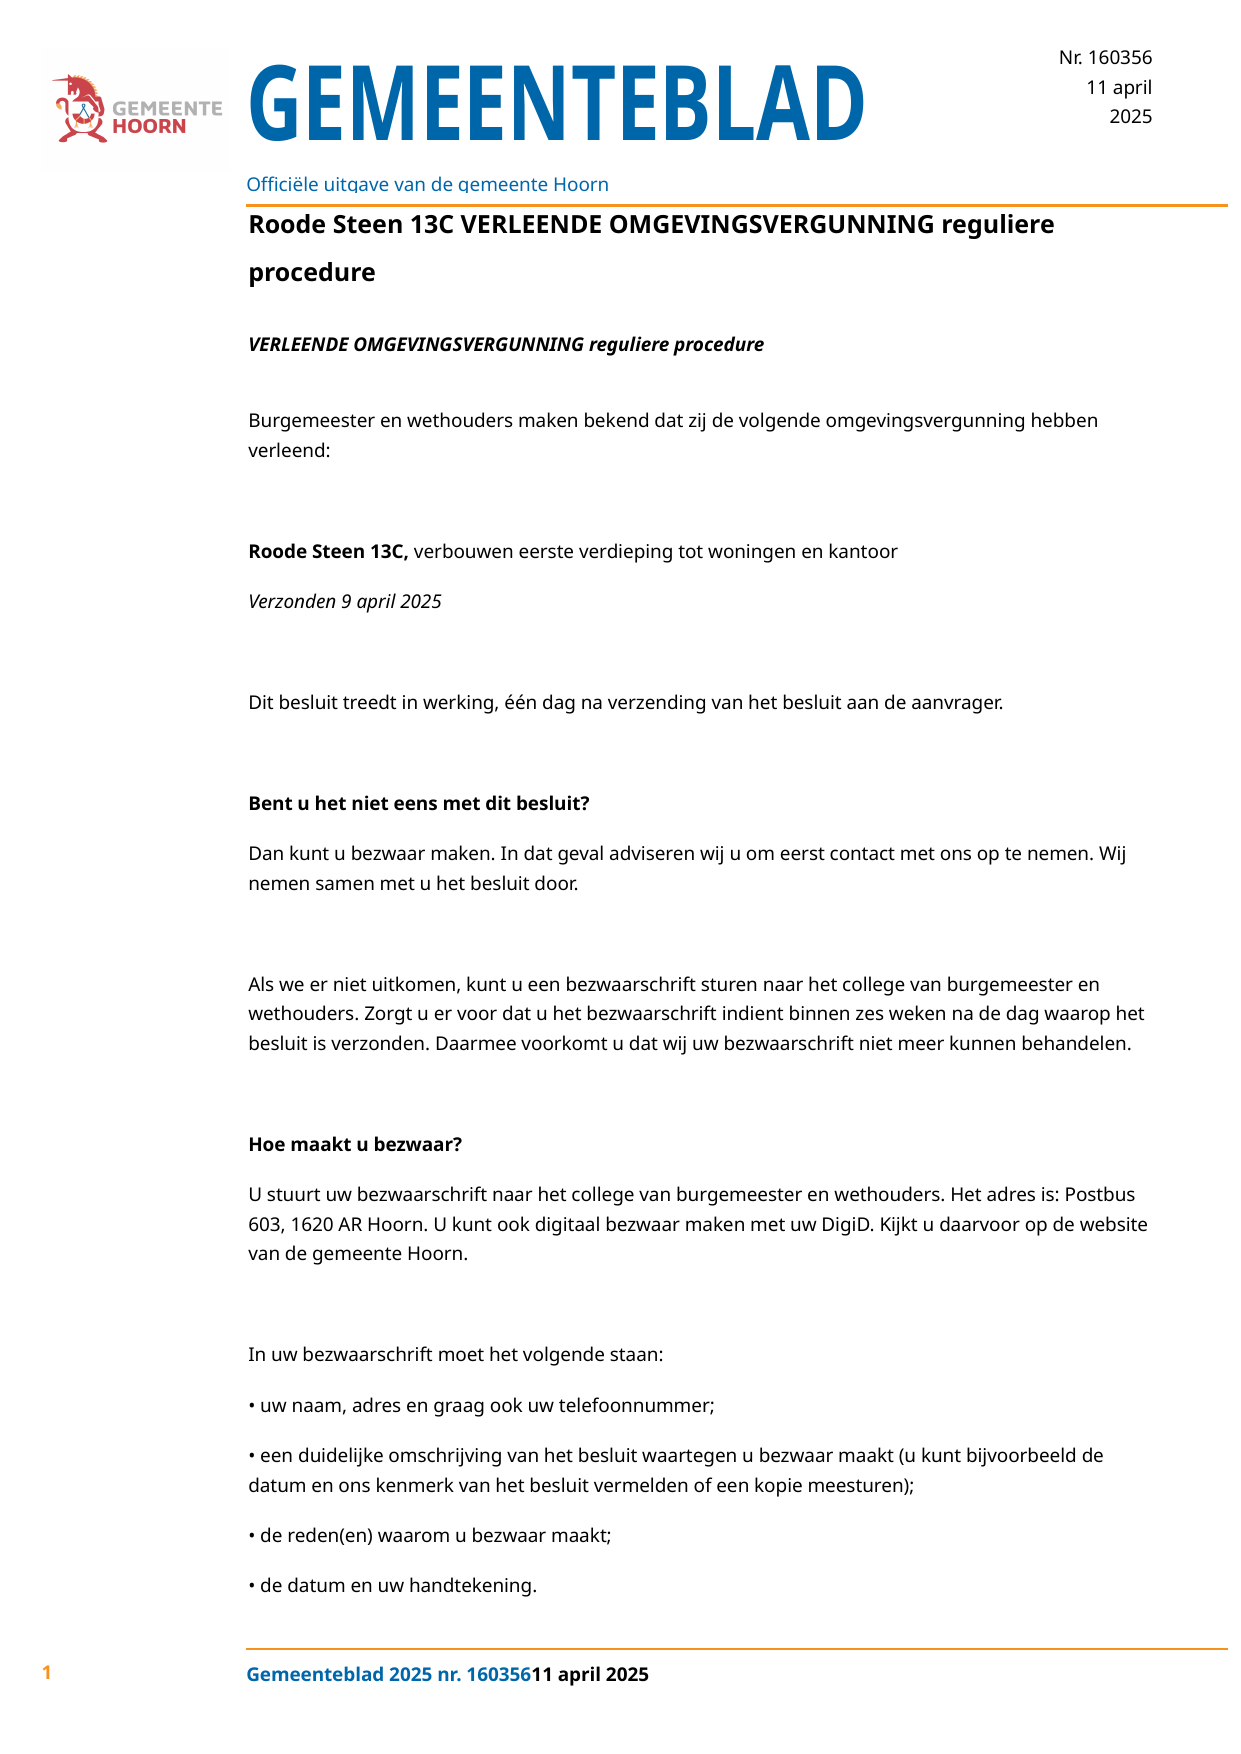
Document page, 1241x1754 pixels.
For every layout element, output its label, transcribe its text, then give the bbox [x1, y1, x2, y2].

text • uw naam, adres en graag ook uw telefoonnummer; [248, 1392, 1152, 1417]
picture [41, 47, 231, 172]
text U stuurt uw bezwaarschrift naar het college van burgemeester en wethouders. Het adres is: Postbus 603, 1620 AR Hoorn. U kunt ook digitaal bezwaar maken met uw DigiD. Kijkt u daarvoor op de website van de gemeente Hoorn. [248, 1181, 1152, 1266]
text • de reden(en) waarom u bezwaar maakt; [248, 1522, 1152, 1548]
text Hoe maakt u bezwaar? [248, 1131, 1152, 1157]
text VERLEENDE OMGEVINGSVERGUNNING reguliere procedure [248, 331, 1152, 357]
text In uw bezwaarschrift moet het volgende staan: [248, 1341, 1152, 1367]
text Roode Steen 13C VERLEENDE OMGEVINGSVERGUNNING reguliere procedure [248, 207, 1152, 288]
text Roode Steen 13C, verbouwen eerste verdieping tot woningen en kantoor [248, 538, 1152, 564]
text • de datum en uw handtekening. [248, 1573, 1152, 1598]
text Dan kunt u bezwaar maken. In dat geval adviseren wij u om eerst contact met ons op te nemen. Wij nemen samen met u het besluit door. [248, 841, 1152, 896]
text Bent u het niet eens met dit besluit? [248, 790, 1152, 816]
text Als we er niet uitkomen, kunt u een bezwaarschrift sturen naar het college van burgemeester en wethouders. Zorgt u er voor dat u het bezwaarschrift indient binnen zes weken na de dag waarop het besluit is verzonden. Daarmee voorkomt u dat wij uw bezwaarschrift niet meer kunnen behandelen. [248, 971, 1152, 1056]
text Burgemeester en wethouders maken bekend dat zij de volgende omgevingsvergunning hebben verleend: [248, 408, 1152, 463]
text Verzonden 9 april 2025 [248, 588, 1152, 614]
text Dit besluit treedt in werking, één dag na verzending van het besluit aan de aanvrager. [248, 689, 1152, 715]
text • een duidelijke omschrijving van het besluit waartegen u bezwaar maakt (u kunt bijvoorbeeld de datum en ons kenmerk van het besluit vermelden of een kopie meesturen); [248, 1442, 1152, 1497]
